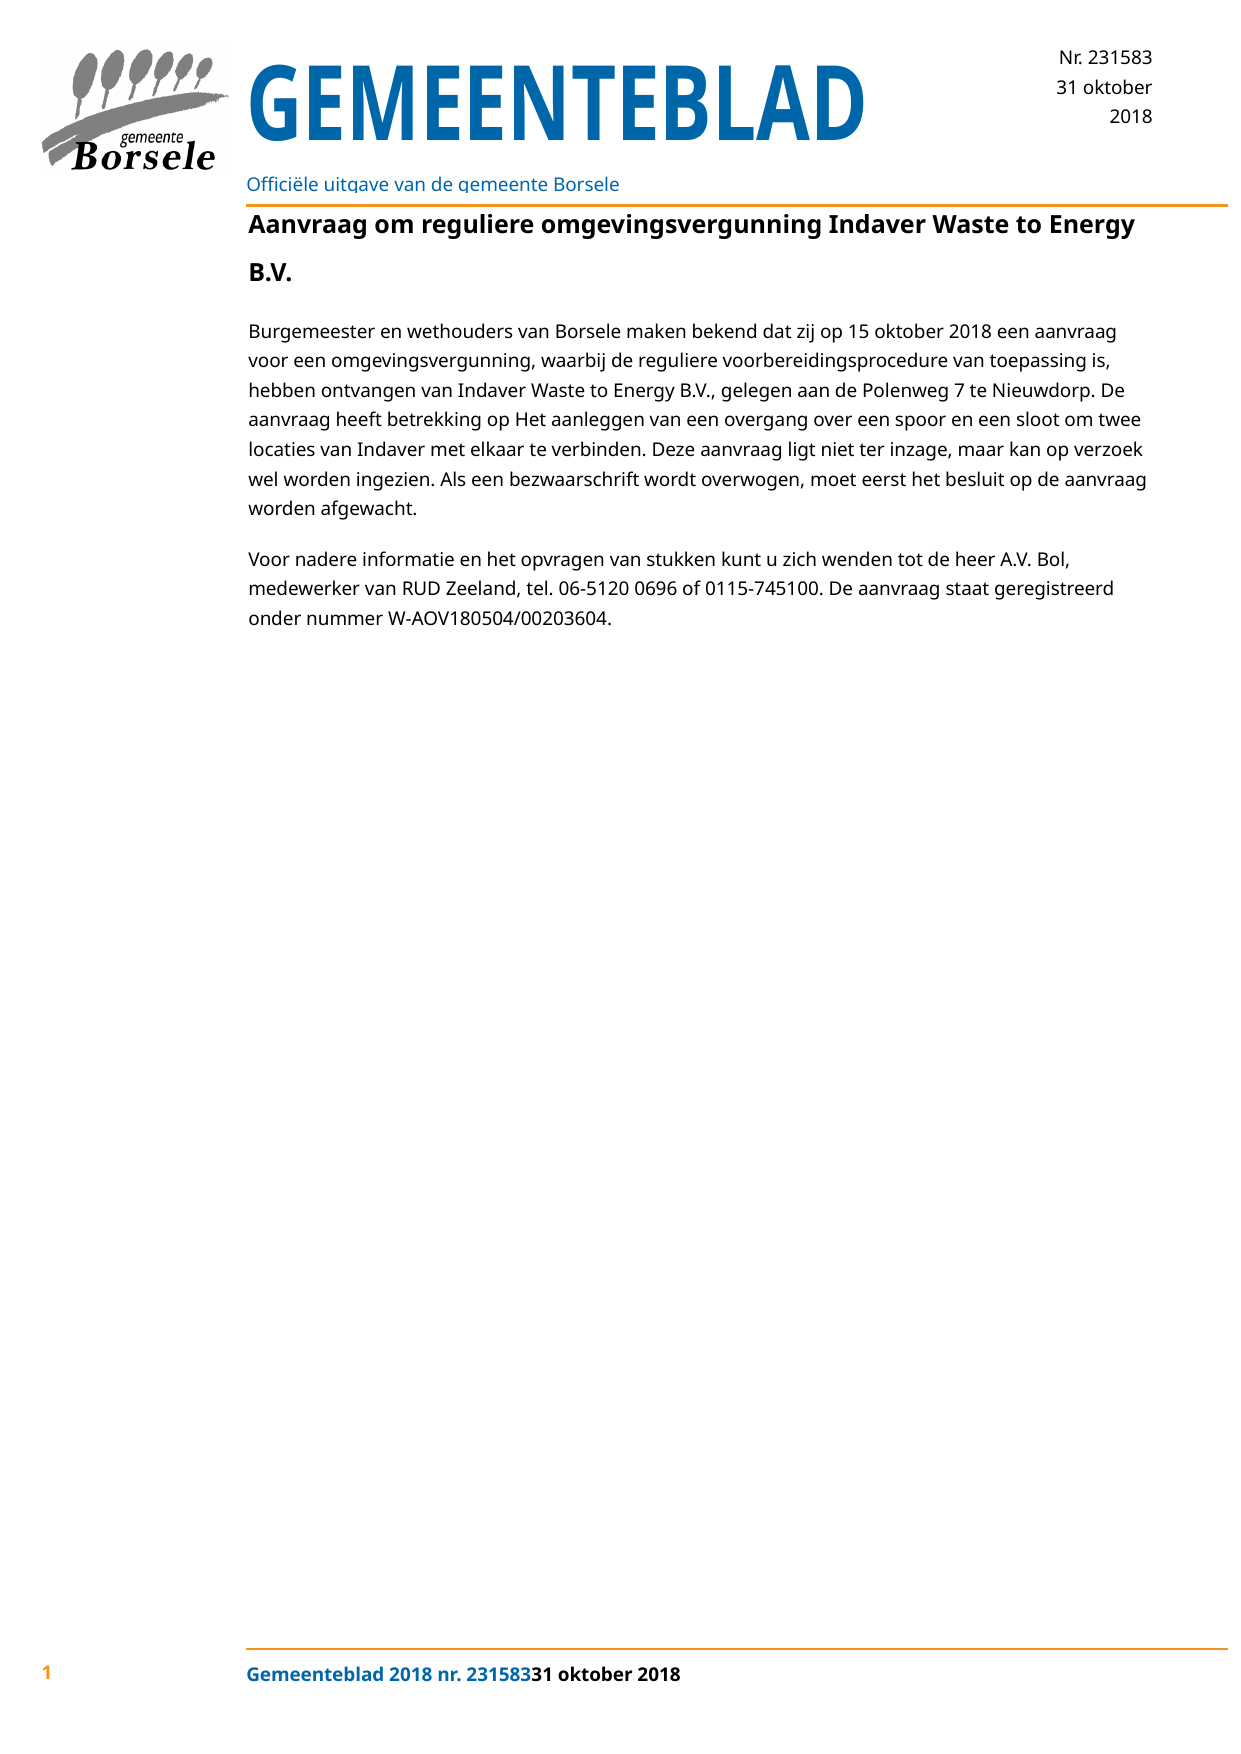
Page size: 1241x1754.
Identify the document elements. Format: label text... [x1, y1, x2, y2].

text Voor nadere informatie en het opvragen van stukken kunt u zich wenden tot de heer A.V. Bol, medewerker van RUD Zeeland, tel. 06-5120 0696 of 0115-745100. De aanvraag staat geregistreerd onder nummer W-AOV180504/00203604. [248, 546, 1152, 631]
text Burgemeester en wethouders van Borsele maken bekend dat zij op 15 oktober 2018 een aanvraag voor een omgevingsvergunning, waarbij de reguliere voorbereidingsprocedure van toepassing is, hebben ontvangen van Indaver Waste to Energy B.V., gelegen aan de Polenweg 7 te Nieuwdorp. De aanvraag heeft betrekking op Het aanleggen van een overgang over een spoor en een sloot om twee locaties van Indaver met elkaar te verbinden. Deze aanvraag ligt niet ter inzage, maar kan op verzoek wel worden ingezien. Als een bezwaarschrift wordt overwogen, moet eerst het besluit op de aanvraag worden afgewacht. [248, 318, 1152, 521]
text Aanvraag om reguliere omgevingsvergunning Indaver Waste to Energy B.V. [248, 207, 1152, 288]
picture [41, 47, 231, 172]
